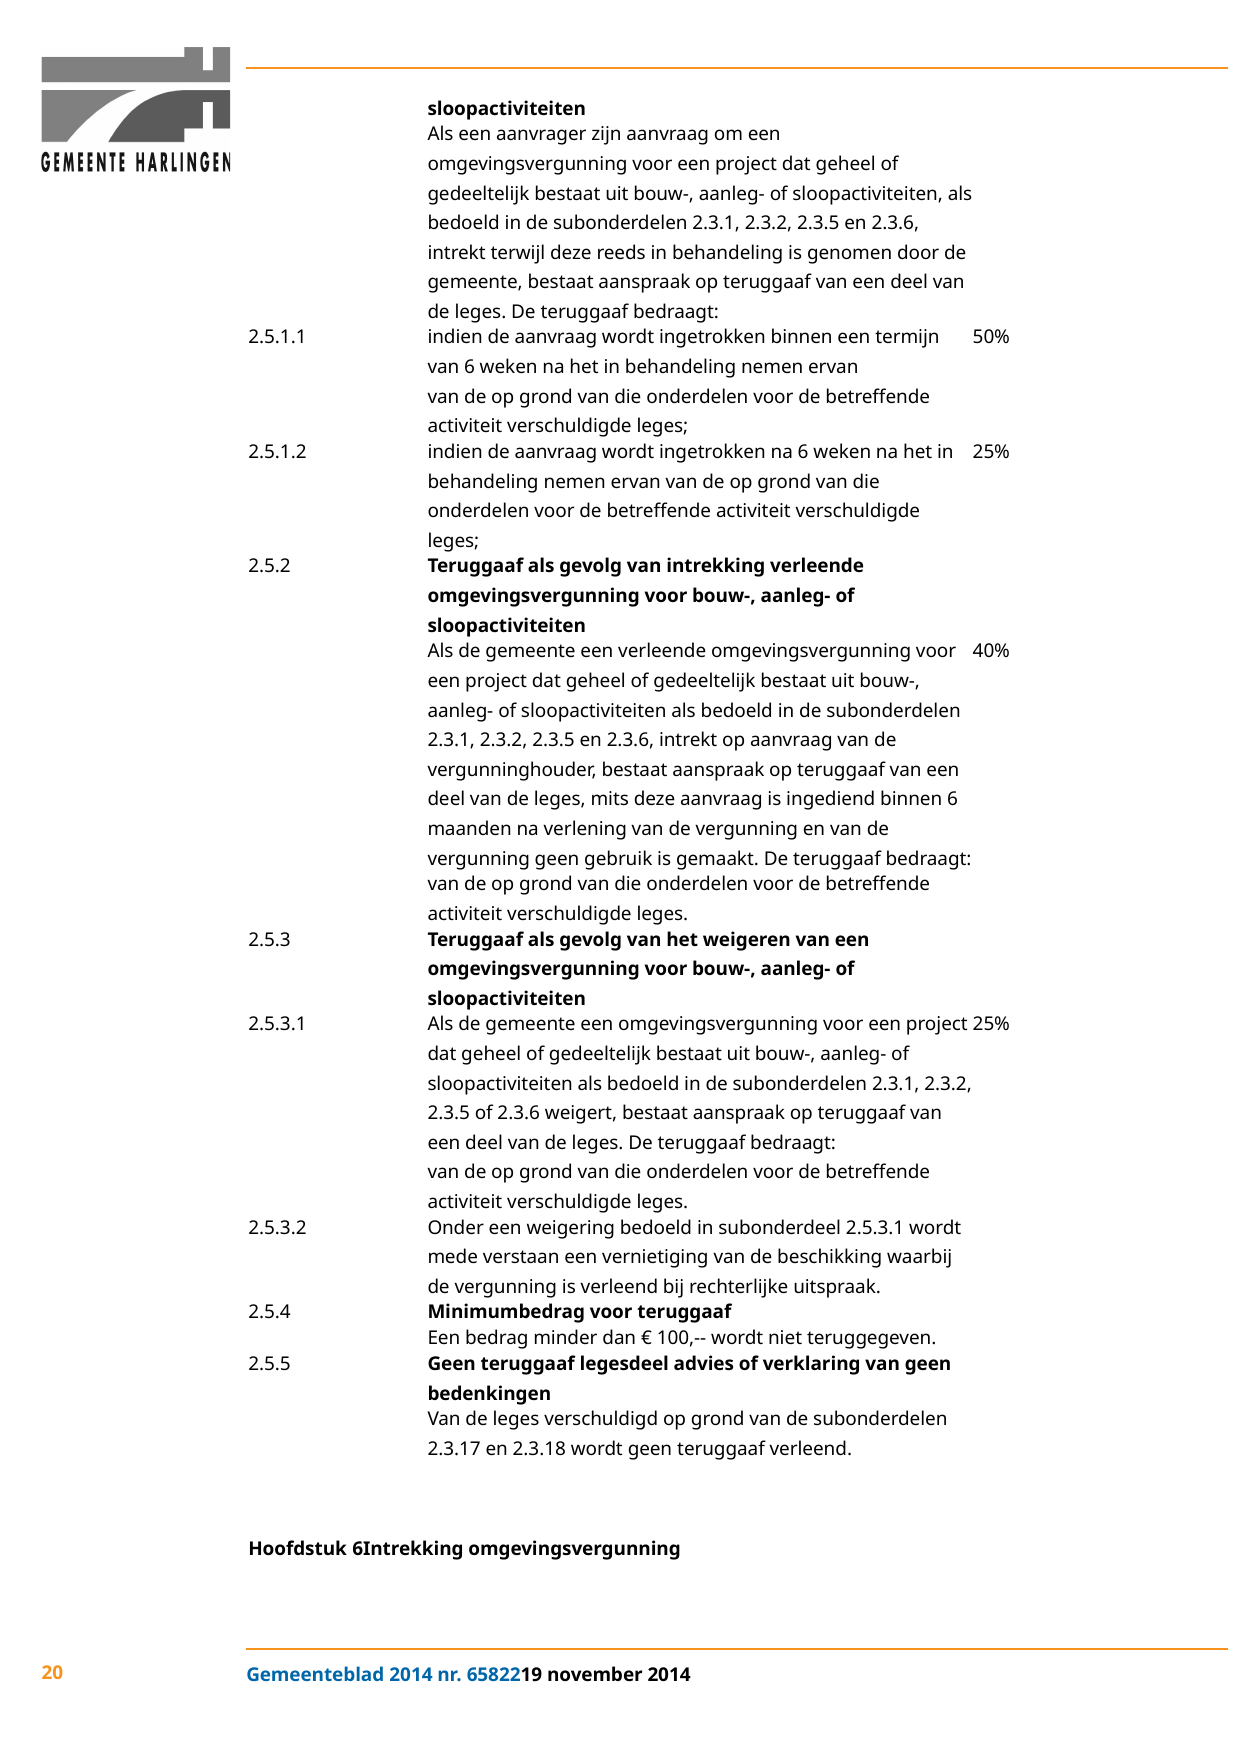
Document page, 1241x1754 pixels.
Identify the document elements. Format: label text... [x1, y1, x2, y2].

table_cell 40% [973, 638, 1152, 870]
table_cell Als de gemeente een verleende omgevingsvergunning voor een project dat geheel of gedeeltelijk bestaat uit bouw-, aanleg- of sloopactiviteiten als bedoeld in de subonderdelen 2.3.1, 2.3.2, 2.3.5 en 2.3.6, intrekt op aanvraag van de vergunninghouder, bestaat aanspraak op teruggaaf van een deel van de leges, mits deze aanvraag is ingediend binnen 6 maanden na verlening van de vergunning en van de vergunning geen gebruik is gemaakt. De teruggaaf bedraagt: [427, 638, 972, 870]
table_cell [248, 1325, 427, 1350]
table_cell 2.5.1.1 [248, 324, 427, 438]
table_cell Teruggaaf als gevolg van intrekking verleende omgevingsvergunning voor bouw-, aanleg- of sloopactiviteiten [427, 553, 972, 638]
table_cell [973, 926, 1152, 1011]
table_cell indien de aanvraag wordt ingetrokken na 6 weken na het in behandeling nemen ervan van de op grond van die onderdelen voor de betreffende activiteit verschuldigde leges; [427, 438, 972, 553]
table_cell [248, 1406, 427, 1461]
table_cell Als de gemeente een omgevingsvergunning voor een project dat geheel of gedeeltelijk bestaat uit bouw-, aanleg- of sloopactiviteiten als bedoeld in de subonderdelen 2.3.1, 2.3.2, 2.3.5 of 2.3.6 weigert, bestaat aanspraak op teruggaaf van een deel van de leges. De teruggaaf bedraagt: van de op grond van die onderdelen voor de betreffende activiteit verschuldigde leges. [427, 1011, 972, 1214]
table_cell Onder een weigering bedoeld in subonderdeel 2.5.3.1 wordt mede verstaan een vernietiging van de beschikking waarbij de vergunning is verleend bij rechterlijke uitspraak. [427, 1214, 972, 1299]
table_cell 2.5.3.2 [248, 1214, 427, 1299]
table_cell 25% [973, 438, 1152, 553]
table_cell [248, 121, 427, 324]
table_cell [973, 870, 1152, 926]
table_cell [248, 638, 427, 870]
table_cell Minimumbedrag voor teruggaaf [427, 1299, 972, 1324]
table_cell [973, 121, 1152, 324]
picture [41, 47, 231, 172]
table_cell 2.5.2 [248, 553, 427, 638]
table_cell 2.5.3 [248, 926, 427, 1011]
table_header [973, 95, 1152, 121]
table_cell [973, 1325, 1152, 1350]
table_cell [973, 1350, 1152, 1406]
table_cell Teruggaaf als gevolg van het weigeren van een omgevingsvergunning voor bouw-, aanleg- of sloopactiviteiten [427, 926, 972, 1011]
table_cell 2.5.4 [248, 1299, 427, 1324]
table_cell [973, 1299, 1152, 1324]
table_cell [973, 1406, 1152, 1461]
text Hoofdstuk 6Intrekking omgevingsvergunning [248, 1533, 1152, 1562]
table_cell Geen teruggaaf legesdeel advies of verklaring van geen bedenkingen [427, 1350, 972, 1406]
table_cell Van de leges verschuldigd op grond van de subonderdelen 2.3.17 en 2.3.18 wordt geen teruggaaf verleend. [427, 1406, 972, 1461]
table_cell van de op grond van die onderdelen voor de betreffende activiteit verschuldigde leges. [427, 870, 972, 926]
table_cell 50% [973, 324, 1152, 438]
table_cell 2.5.5 [248, 1350, 427, 1406]
table_cell 25% [973, 1011, 1152, 1214]
table_cell indien de aanvraag wordt ingetrokken binnen een termijn van 6 weken na het in behandeling nemen ervan van de op grond van die onderdelen voor de betreffende activiteit verschuldigde leges; [427, 324, 972, 438]
table_cell [973, 1214, 1152, 1299]
table_cell [973, 553, 1152, 638]
table_header [248, 95, 427, 121]
table_cell Een bedrag minder dan € 100,-- wordt niet teruggegeven. [427, 1325, 972, 1350]
table_cell 2.5.3.1 [248, 1011, 427, 1214]
table_cell Als een aanvrager zijn aanvraag om een omgevingsvergunning voor een project dat geheel of gedeeltelijk bestaat uit bouw-, aanleg- of sloopactiviteiten, als bedoeld in de subonderdelen 2.3.1, 2.3.2, 2.3.5 en 2.3.6, intrekt terwijl deze reeds in behandeling is genomen door de gemeente, bestaat aanspraak op teruggaaf van een deel van de leges. De teruggaaf bedraagt: [427, 121, 972, 324]
table_cell [248, 870, 427, 926]
table_header sloopactiviteiten [427, 95, 972, 121]
table_cell 2.5.1.2 [248, 438, 427, 553]
